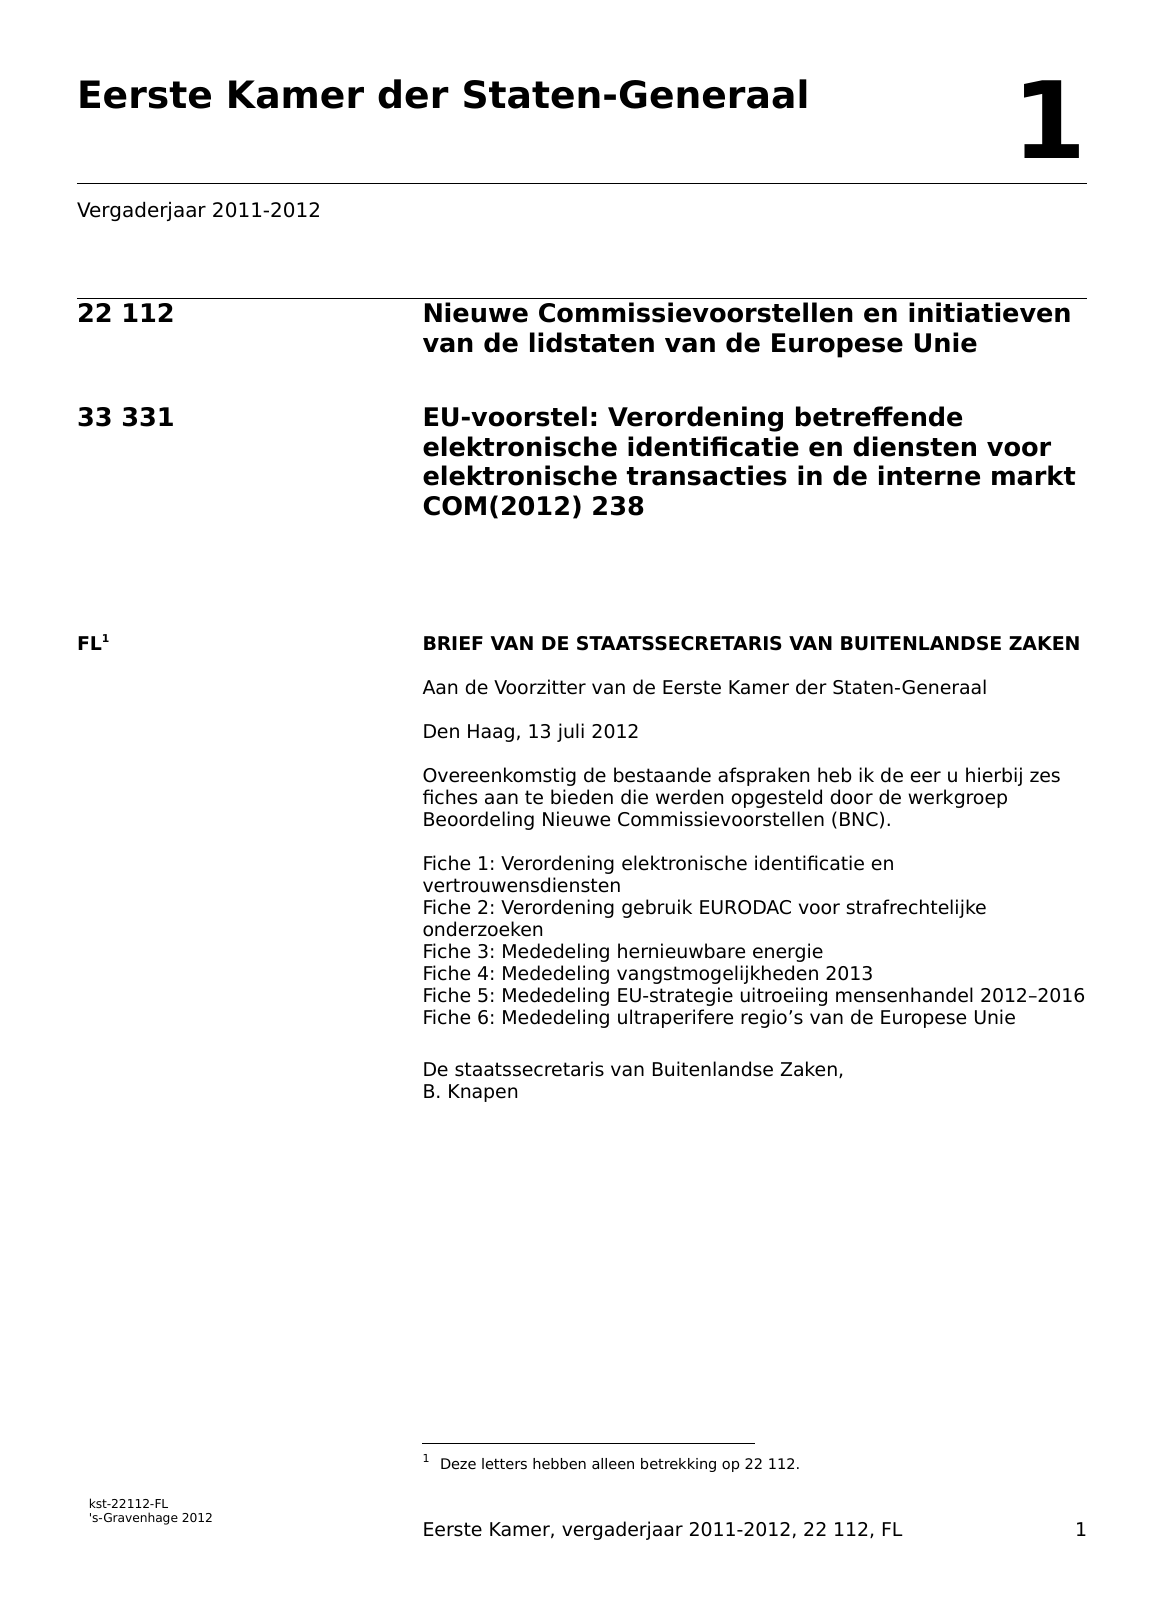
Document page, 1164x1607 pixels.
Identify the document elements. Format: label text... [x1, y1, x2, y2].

text Deze letters hebben alleen betrekking op 22 112. [422, 1452, 1087, 1474]
table_header Eerste Kamer der Staten-Generaal [77, 59, 886, 183]
subtitle FL BRIEF VAN DE STAATSSECRETARIS VAN BUITENLANDSE ZAKEN [77, 632, 1087, 654]
text Fiche 4: Mededeling vangstmogelijkheden 2013 [422, 963, 1087, 985]
table_header 1 [886, 59, 1087, 183]
subtitle 22 112 Nieuwe Commissievoorstellen en initiatieven van de lidstaten van de Europese Unie [77, 299, 1087, 358]
text Fiche 2: Verordening gebruik EURODAC voor strafrechtelijke onderzoeken [422, 897, 1087, 941]
text Fiche 6: Mededeling ultraperifere regio’s van de Europese Unie [422, 1007, 1087, 1029]
text 's-Gravenhage 2012 [88, 1511, 323, 1525]
text Fiche 3: Mededeling hernieuwbare energie [422, 941, 1087, 963]
text Overeenkomstig de bestaande afspraken heb ik de eer u hierbij zes fiches aan te bieden die werden opgesteld door de werkgroep Beoordeling Nieuwe Commissievoorstellen (BNC). [422, 765, 1087, 831]
text Fiche 1: Verordening elektronische identificatie en vertrouwensdiensten [422, 853, 1087, 897]
subtitle 33 331 EU-voorstel: Verordening betreffende elektronische identificatie en diensten voor elektronische transacties in de interne markt COM(2012) 238 [77, 403, 1087, 521]
text De staatssecretaris van Buitenlandse Zaken, B. Knapen [422, 1059, 1087, 1103]
table_cell Vergaderjaar 2011-2012 [77, 184, 1087, 298]
text Fiche 5: Mededeling EU-strategie uitroeiing mensenhandel 2012–2016 [422, 985, 1087, 1007]
text Aan de Voorzitter van de Eerste Kamer der Staten-Generaal [422, 677, 1087, 699]
text Den Haag, 13 juli 2012 [422, 721, 1087, 743]
text kst-22112-FL [88, 1497, 323, 1511]
